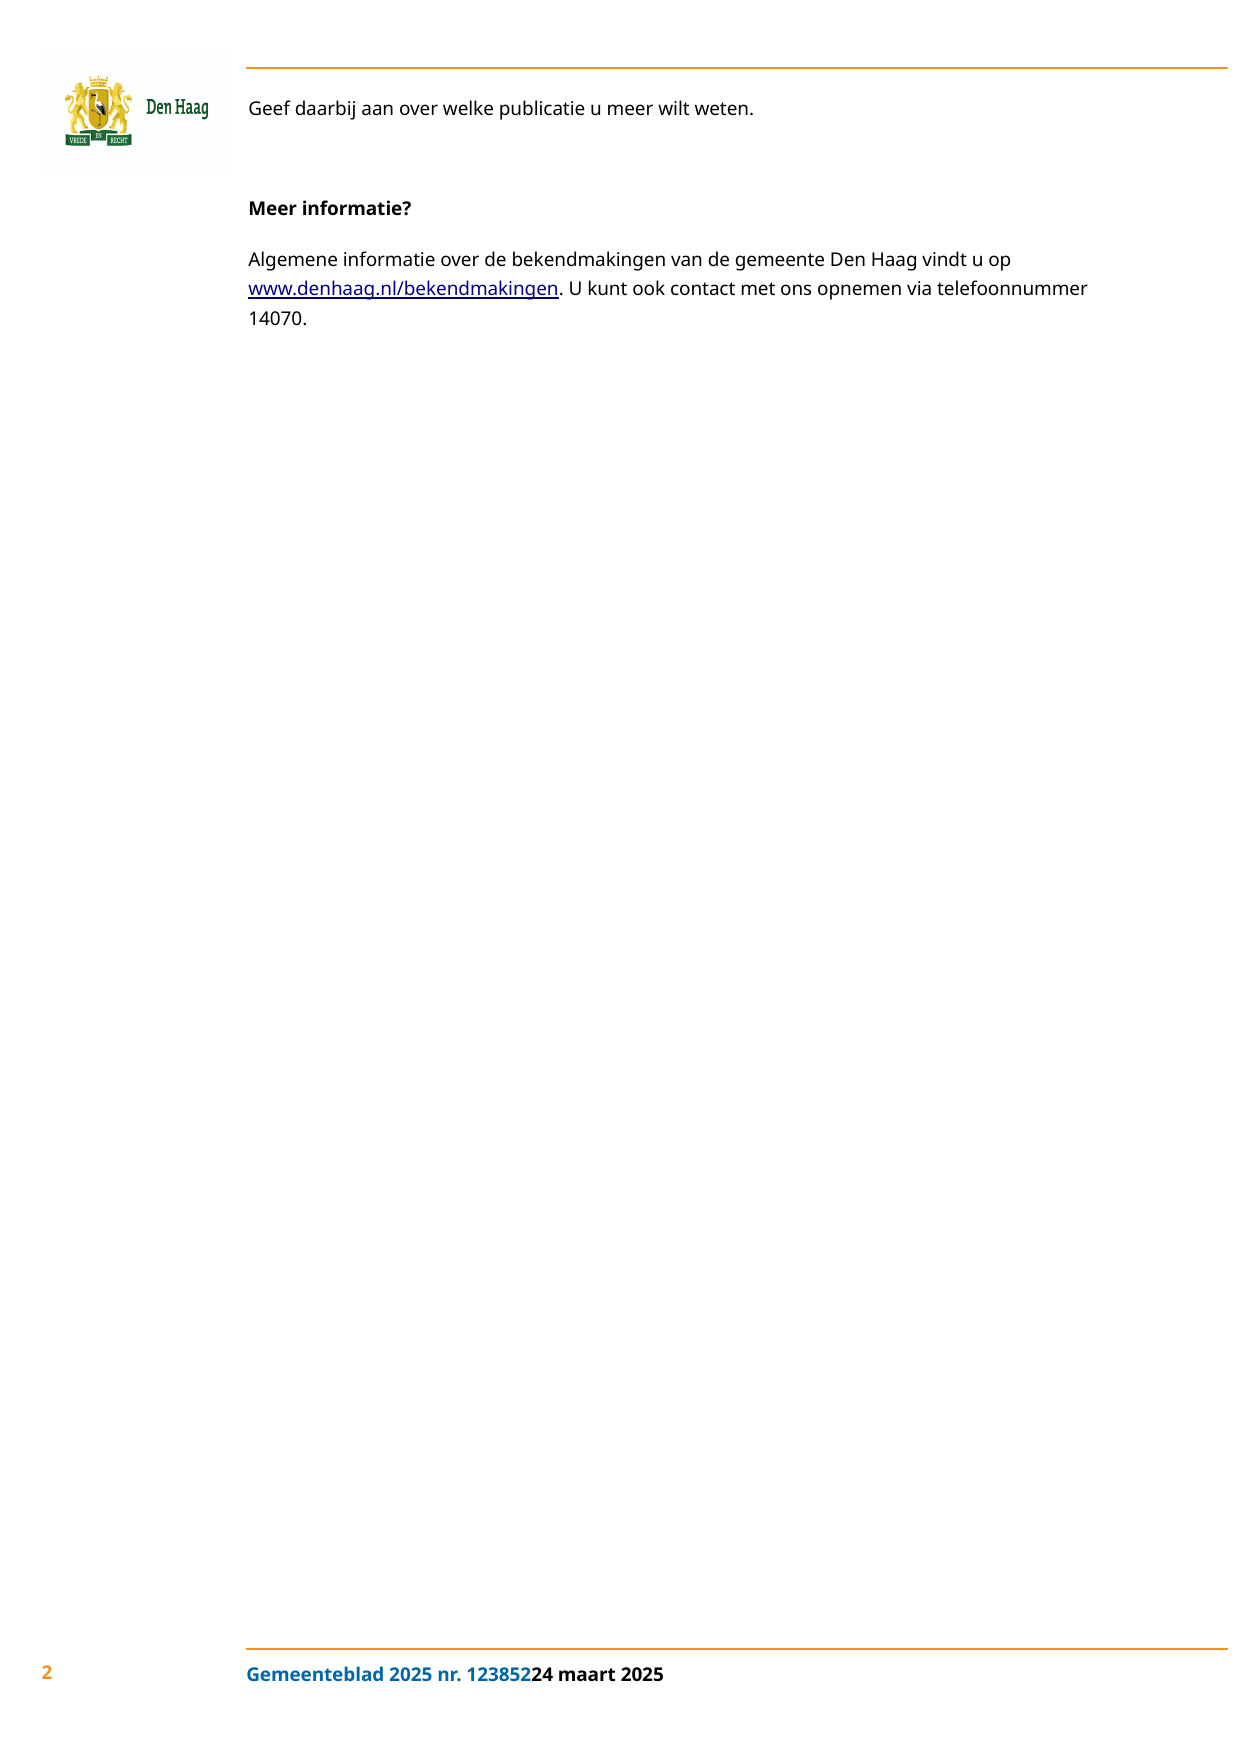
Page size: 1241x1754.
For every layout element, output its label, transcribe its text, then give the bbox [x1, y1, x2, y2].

text Geef daarbij aan over welke publicatie u meer wilt weten. [248, 95, 1152, 121]
text Algemene informatie over de bekendmakingen van de gemeente Den Haag vindt u op www.denhaag.nl/bekendmakingen. U kunt ook contact met ons opnemen via telefoonnummer 14070. [248, 246, 1152, 331]
picture [41, 47, 231, 172]
text Meer informatie? [248, 196, 1152, 221]
